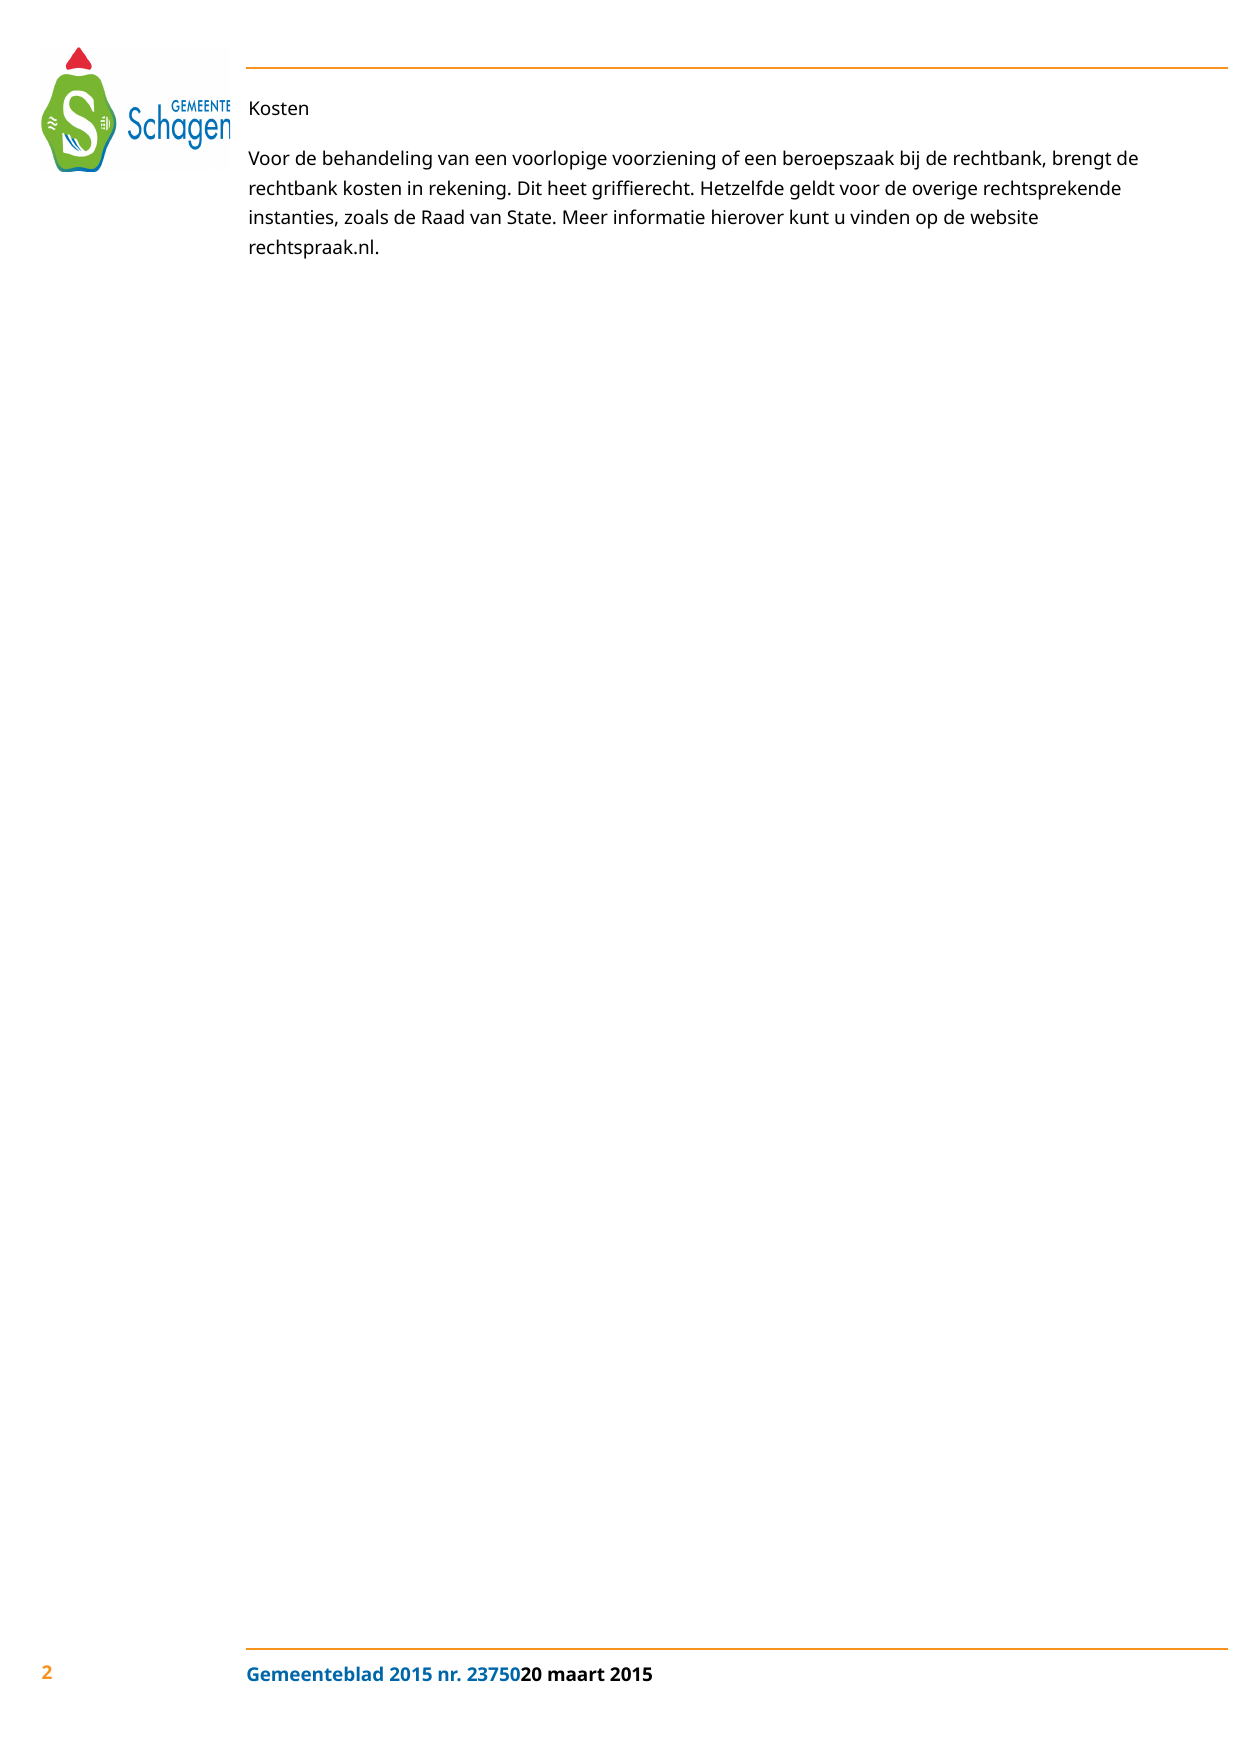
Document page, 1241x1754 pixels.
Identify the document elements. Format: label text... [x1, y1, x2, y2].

text Voor de behandeling van een voorlopige voorziening of een beroepszaak bij de rechtbank, brengt de rechtbank kosten in rekening. Dit heet griffierecht. Hetzelfde geldt voor de overige rechtsprekende instanties, zoals de Raad van State. Meer informatie hierover kunt u vinden op de website rechtspraak.nl. [248, 145, 1152, 260]
text Kosten [248, 95, 1152, 121]
picture [41, 47, 231, 172]
